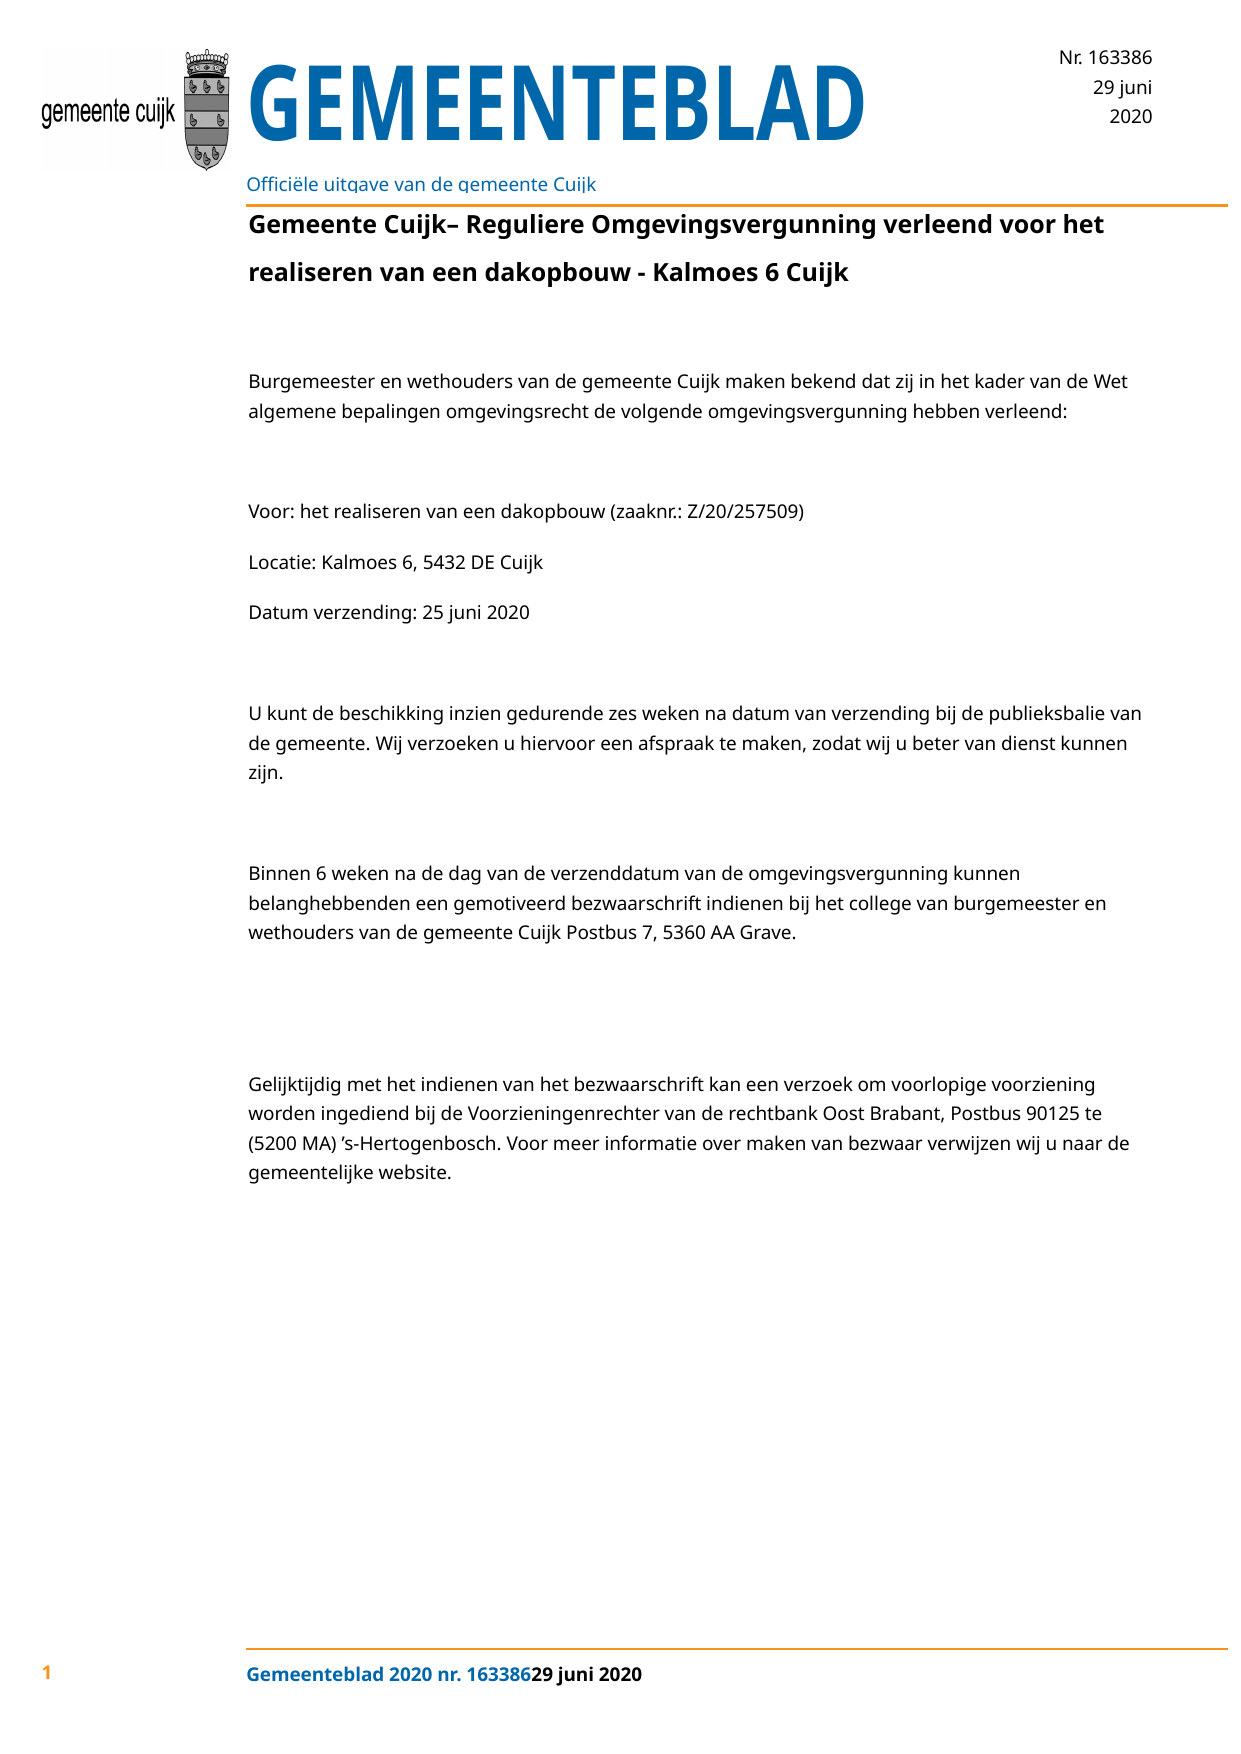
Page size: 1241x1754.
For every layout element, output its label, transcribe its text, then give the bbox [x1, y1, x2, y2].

text Locatie: Kalmoes 6, 5432 DE Cuijk [248, 549, 1152, 575]
text Gemeente Cuijk– Reguliere Omgevingsvergunning verleend voor het realiseren van een dakopbouw - Kalmoes 6 Cuijk [248, 207, 1152, 288]
text Burgemeester en wethouders van de gemeente Cuijk maken bekend dat zij in het kader van de Wet algemene bepalingen omgevingsrecht de volgende omgevingsvergunning hebben verleend: [248, 368, 1152, 424]
text Gelijktijdig met het indienen van het bezwaarschrift kan een verzoek om voorlopige voorziening worden ingediend bij de Voorzieningenrechter van de rechtbank Oost Brabant, Postbus 90125 te (5200 MA) ’s-Hertogenbosch. Voor meer informatie over maken van bezwaar verwijzen wij u naar de gemeentelijke website. [248, 1071, 1152, 1185]
picture [41, 47, 231, 172]
text Voor: het realiseren van een dakopbouw (zaaknr.: Z/20/257509) [248, 499, 1152, 524]
text Binnen 6 weken na de dag van de verzenddatum van de omgevingsvergunning kunnen belanghebbenden een gemotiveerd bezwaarschrift indienen bij het college van burgemeester en wethouders van de gemeente Cuijk Postbus 7, 5360 AA Grave. [248, 860, 1152, 945]
text U kunt de beschikking inzien gedurende zes weken na datum van verzending bij de publieksbalie van de gemeente. Wij verzoeken u hiervoor een afspraak te maken, zodat wij u beter van dienst kunnen zijn. [248, 700, 1152, 785]
text Datum verzending: 25 juni 2020 [248, 599, 1152, 625]
